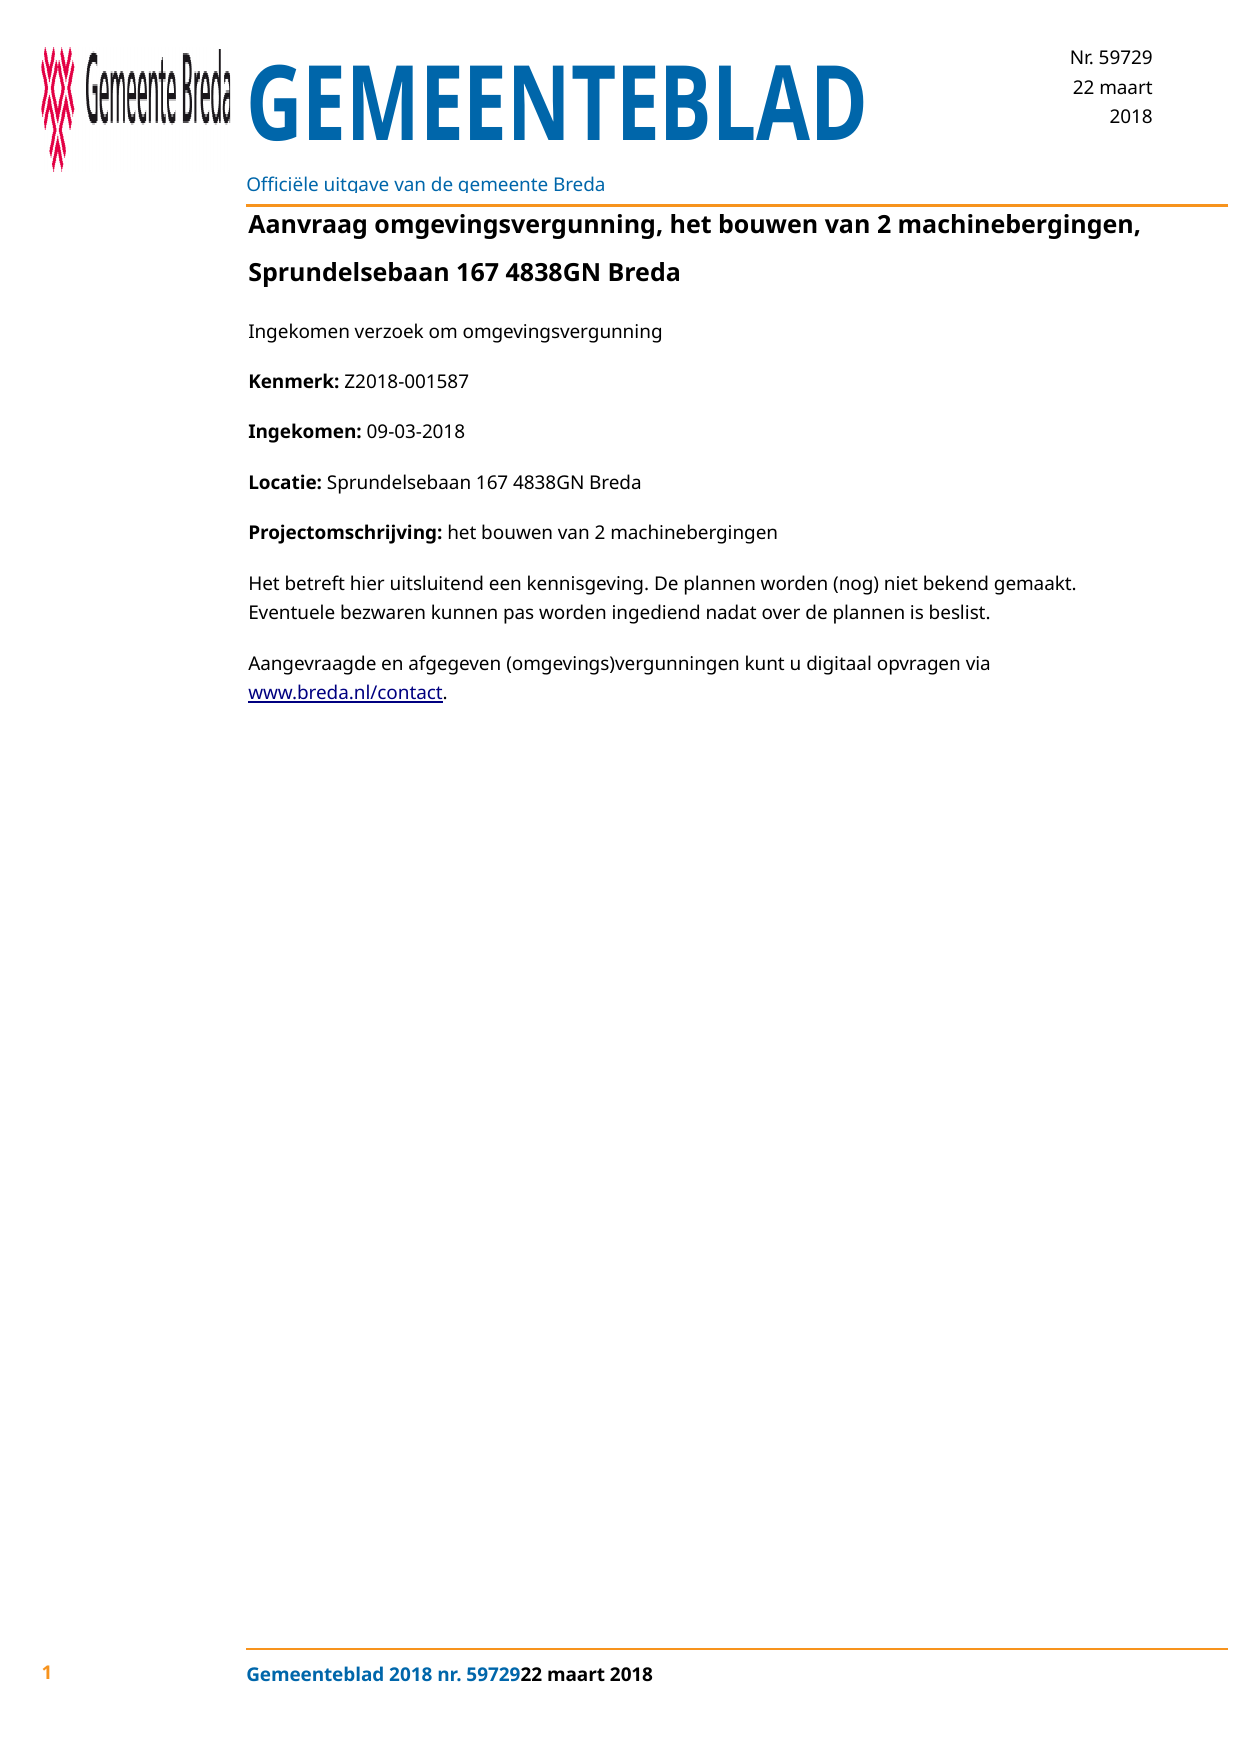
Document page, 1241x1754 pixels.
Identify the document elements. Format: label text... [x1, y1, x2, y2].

text Locatie: Sprundelsebaan 167 4838GN Breda [248, 469, 1152, 495]
text Kenmerk: Z2018-001587 [248, 368, 1152, 394]
text Projectomschrijving: het bouwen van 2 machinebergingen [248, 519, 1152, 545]
picture [41, 47, 231, 172]
text Aangevraagde en afgegeven (omgevings)vergunningen kunt u digitaal opvragen via www.breda.nl/contact. [248, 650, 1152, 705]
text Ingekomen verzoek om omgevingsvergunning [248, 318, 1152, 344]
text Aanvraag omgevingsvergunning, het bouwen van 2 machinebergingen, Sprundelsebaan 167 4838GN Breda [248, 207, 1152, 288]
text Het betreft hier uitsluitend een kennisgeving. De plannen worden (nog) niet bekend gemaakt. Eventuele bezwaren kunnen pas worden ingediend nadat over de plannen is beslist. [248, 570, 1152, 625]
text Ingekomen: 09-03-2018 [248, 419, 1152, 444]
